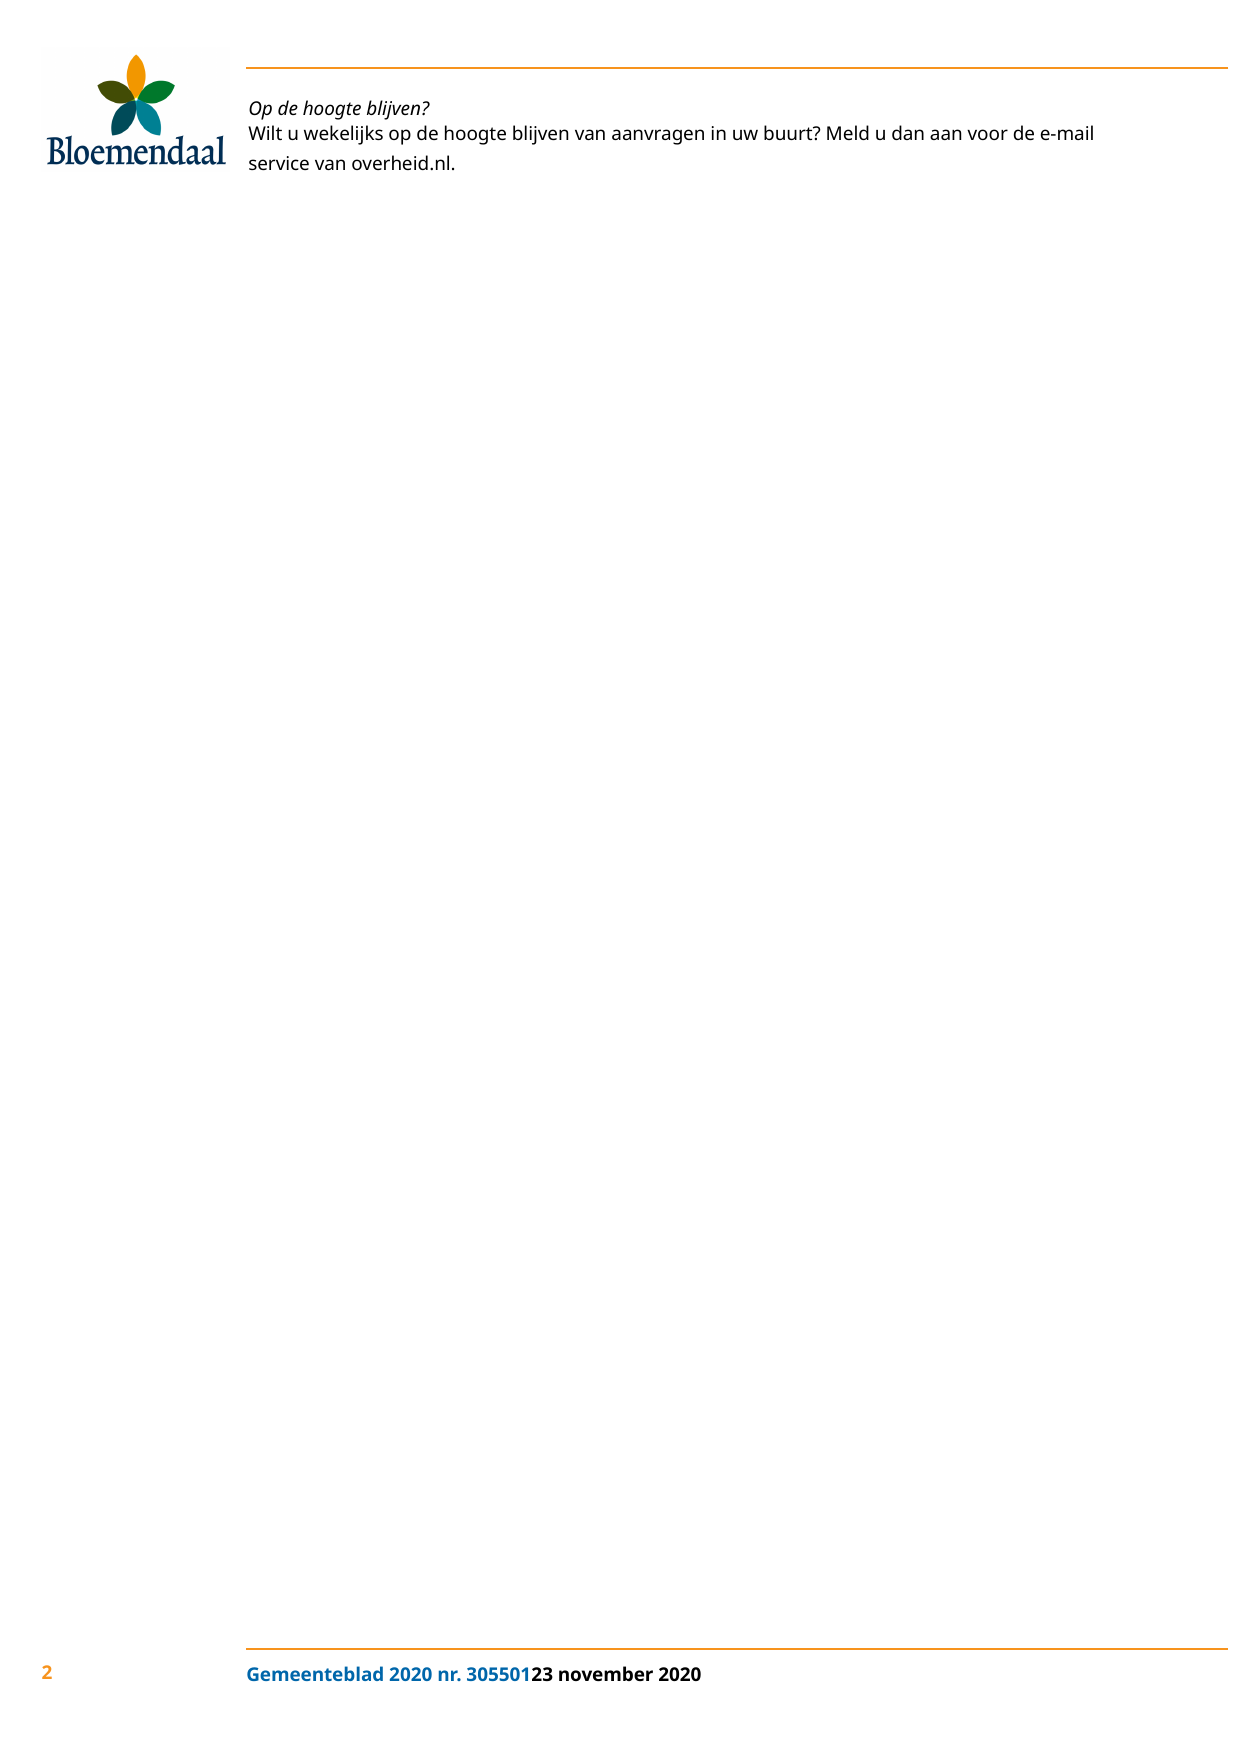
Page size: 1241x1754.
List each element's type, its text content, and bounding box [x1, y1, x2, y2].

text Op de hoogte blijven? [248, 95, 1152, 121]
picture [41, 47, 231, 172]
text Wilt u wekelijks op de hoogte blijven van aanvragen in uw buurt? Meld u dan aan voor de e-mail service van overheid.nl. [248, 121, 1152, 176]
